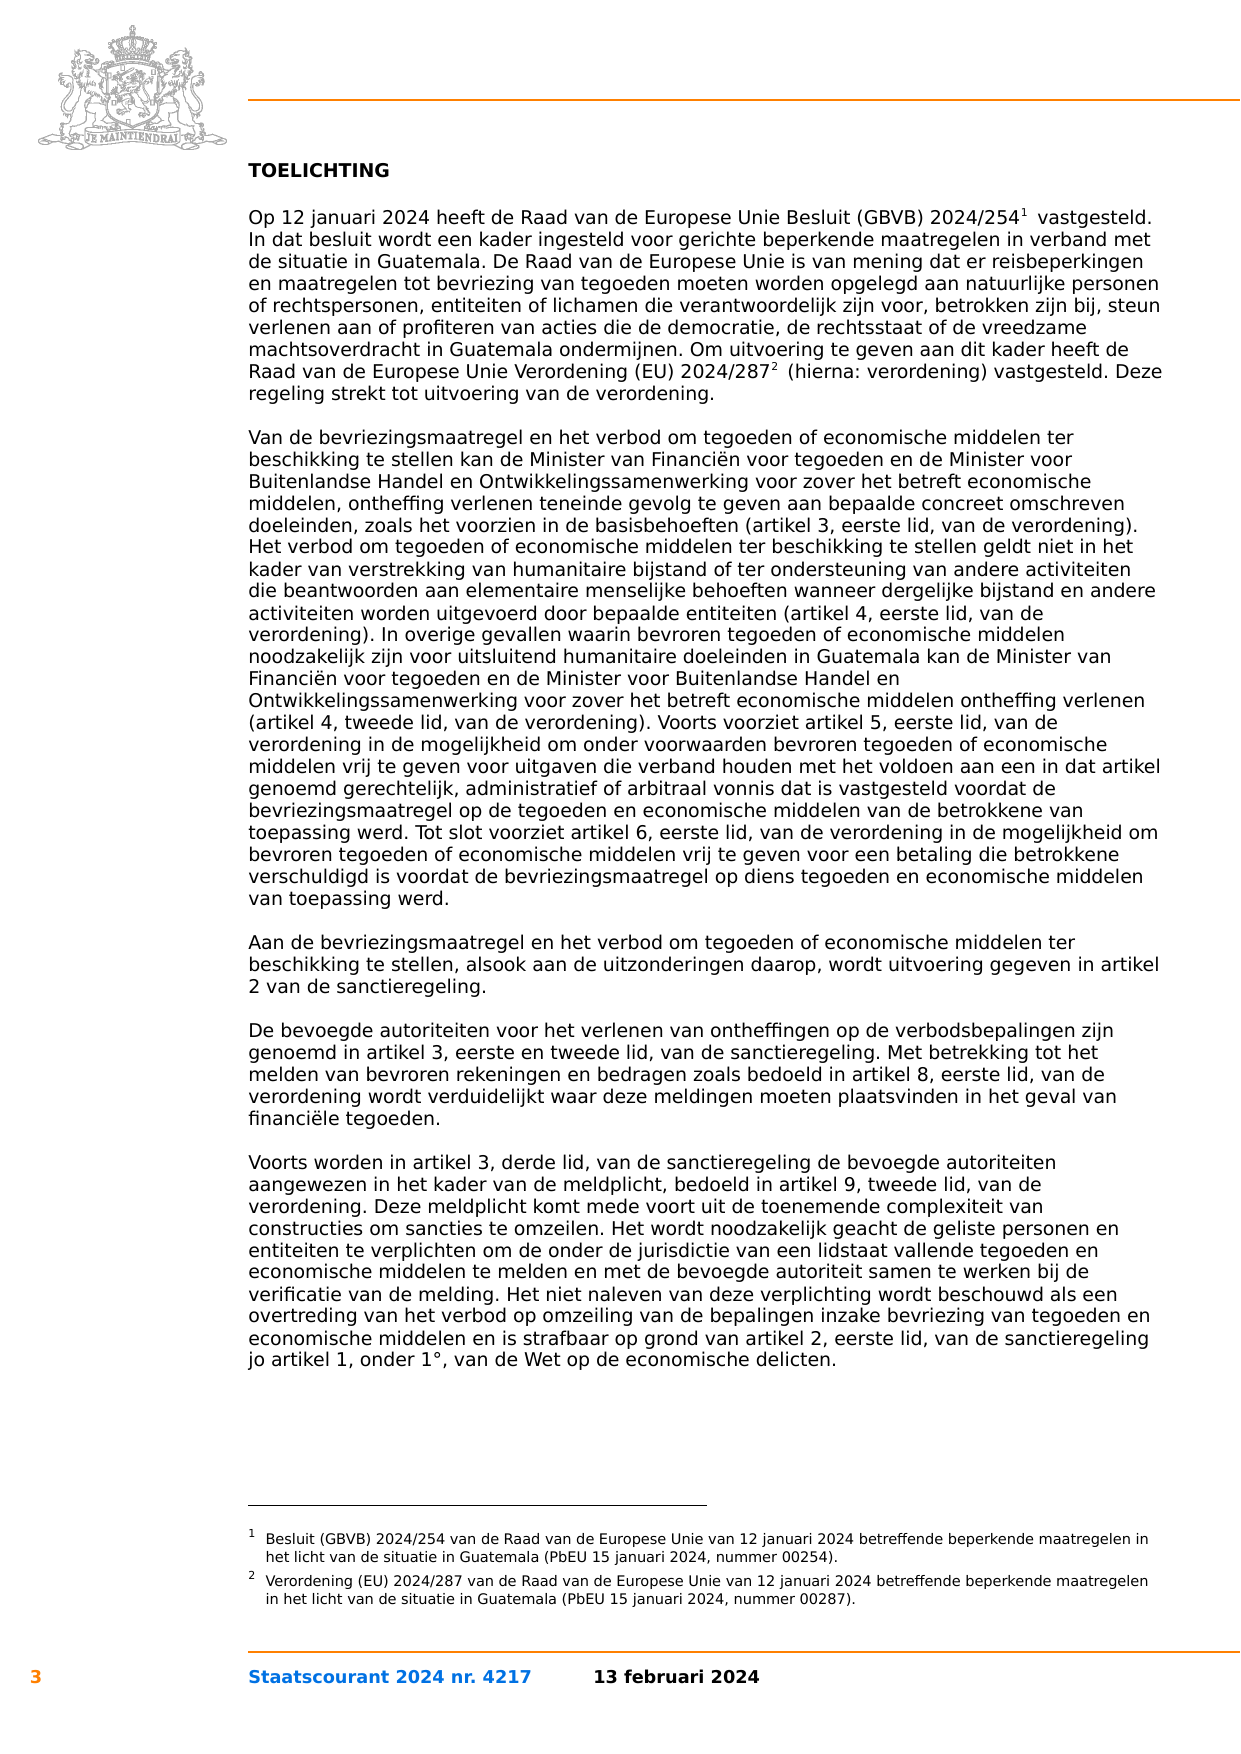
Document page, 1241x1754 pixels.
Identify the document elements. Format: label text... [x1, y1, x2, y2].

text Voorts worden in artikel 3, derde lid, van de sanctieregeling de bevoegde autoriteiten aangewezen in het kader van de meldplicht, bedoeld in artikel 9, tweede lid, van de verordening. Deze meldplicht komt mede voort uit de toenemende complexiteit van constructies om sancties te omzeilen. Het wordt noodzakelijk geacht de geliste personen en entiteiten te verplichten om de onder de jurisdictie van een lidstaat vallende tegoeden en economische middelen te melden en met de bevoegde autoriteit samen te werken bij de verificatie van de melding. Het niet naleven van deze verplichting wordt beschouwd als een overtreding van het verbod op omzeiling van de bepalingen inzake bevriezing van tegoeden en economische middelen en is strafbaar op grond van artikel 2, eerste lid, van de sanctieregeling jo artikel 1, onder 1°, van de Wet op de economische delicten. [248, 1152, 1163, 1371]
text Besluit (GBVB) 2024/254 van de Raad van de Europese Unie van 12 januari 2024 betreffende beperkende maatregelen in het licht van de situatie in Guatemala (PbEU 15 januari 2024, nummer 00254). [248, 1527, 1163, 1566]
text Aan de bevriezingsmaatregel en het verbod om tegoeden of economische middelen ter beschikking te stellen, alsook aan de uitzonderingen daarop, wordt uitvoering gegeven in artikel 2 van de sanctieregeling. [248, 932, 1163, 998]
picture [38, 25, 227, 150]
text Van de bevriezingsmaatregel en het verbod om tegoeden of economische middelen ter beschikking te stellen kan de Minister van Financiën voor tegoeden en de Minister voor Buitenlandse Handel en Ontwikkelingssamenwerking voor zover het betreft economische middelen, ontheffing verlenen teneinde gevolg te geven aan bepaalde concreet omschreven doeleinden, zoals het voorzien in de basisbehoeften (artikel 3, eerste lid, van de verordening). Het verbod om tegoeden of economische middelen ter beschikking te stellen geldt niet in het kader van verstrekking van humanitaire bijstand of ter ondersteuning van andere activiteiten die beantwoorden aan elementaire menselijke behoeften wanneer dergelijke bijstand en andere activiteiten worden uitgevoerd door bepaalde entiteiten (artikel 4, eerste lid, van de verordening). In overige gevallen waarin bevroren tegoeden of economische middelen noodzakelijk zijn voor uitsluitend humanitaire doeleinden in Guatemala kan de Minister van Financiën voor tegoeden en de Minister voor Buitenlandse Handel en Ontwikkelingssamenwerking voor zover het betreft economische middelen ontheffing verlenen (artikel 4, tweede lid, van de verordening). Voorts voorziet artikel 5, eerste lid, van de verordening in de mogelijkheid om onder voorwaarden bevroren tegoeden of economische middelen vrij te geven voor uitgaven die verband houden met het voldoen aan een in dat artikel genoemd gerechtelijk, administratief of arbitraal vonnis dat is vastgesteld voordat de bevriezingsmaatregel op de tegoeden en economische middelen van de betrokkene van toepassing werd. Tot slot voorziet artikel 6, eerste lid, van de verordening in de mogelijkheid om bevroren tegoeden of economische middelen vrij te geven voor een betaling die betrokkene verschuldigd is voordat de bevriezingsmaatregel op diens tegoeden en economische middelen van toepassing werd. [248, 427, 1163, 910]
text Op 12 januari 2024 heeft de Raad van de Europese Unie Besluit (GBVB) 2024/254 vastgesteld. In dat besluit wordt een kader ingesteld voor gerichte beperkende maatregelen in verband met de situatie in Guatemala. De Raad van de Europese Unie is van mening dat er reisbeperkingen en maatregelen tot bevriezing van tegoeden moeten worden opgelegd aan natuurlijke personen of rechtspersonen, entiteiten of lichamen die verantwoordelijk zijn voor, betrokken zijn bij, steun verlenen aan of profiteren van acties die de democratie, de rechtsstaat of de vreedzame machtsoverdracht in Guatemala ondermijnen. Om uitvoering te geven aan dit kader heeft de Raad van de Europese Unie Verordening (EU) 2024/287 (hierna: verordening) vastgesteld. Deze regeling strekt tot uitvoering van de verordening. [248, 207, 1163, 405]
subtitle TOELICHTING [248, 160, 1163, 182]
text Verordening (EU) 2024/287 van de Raad van de Europese Unie van 12 januari 2024 betreffende beperkende maatregelen in het licht van de situatie in Guatemala (PbEU 15 januari 2024, nummer 00287). [248, 1569, 1163, 1608]
text De bevoegde autoriteiten voor het verlenen van ontheffingen op de verbodsbepalingen zijn genoemd in artikel 3, eerste en tweede lid, van de sanctieregeling. Met betrekking tot het melden van bevroren rekeningen en bedragen zoals bedoeld in artikel 8, eerste lid, van de verordening wordt verduidelijkt waar deze meldingen moeten plaatsvinden in het geval van financiële tegoeden. [248, 1020, 1163, 1130]
